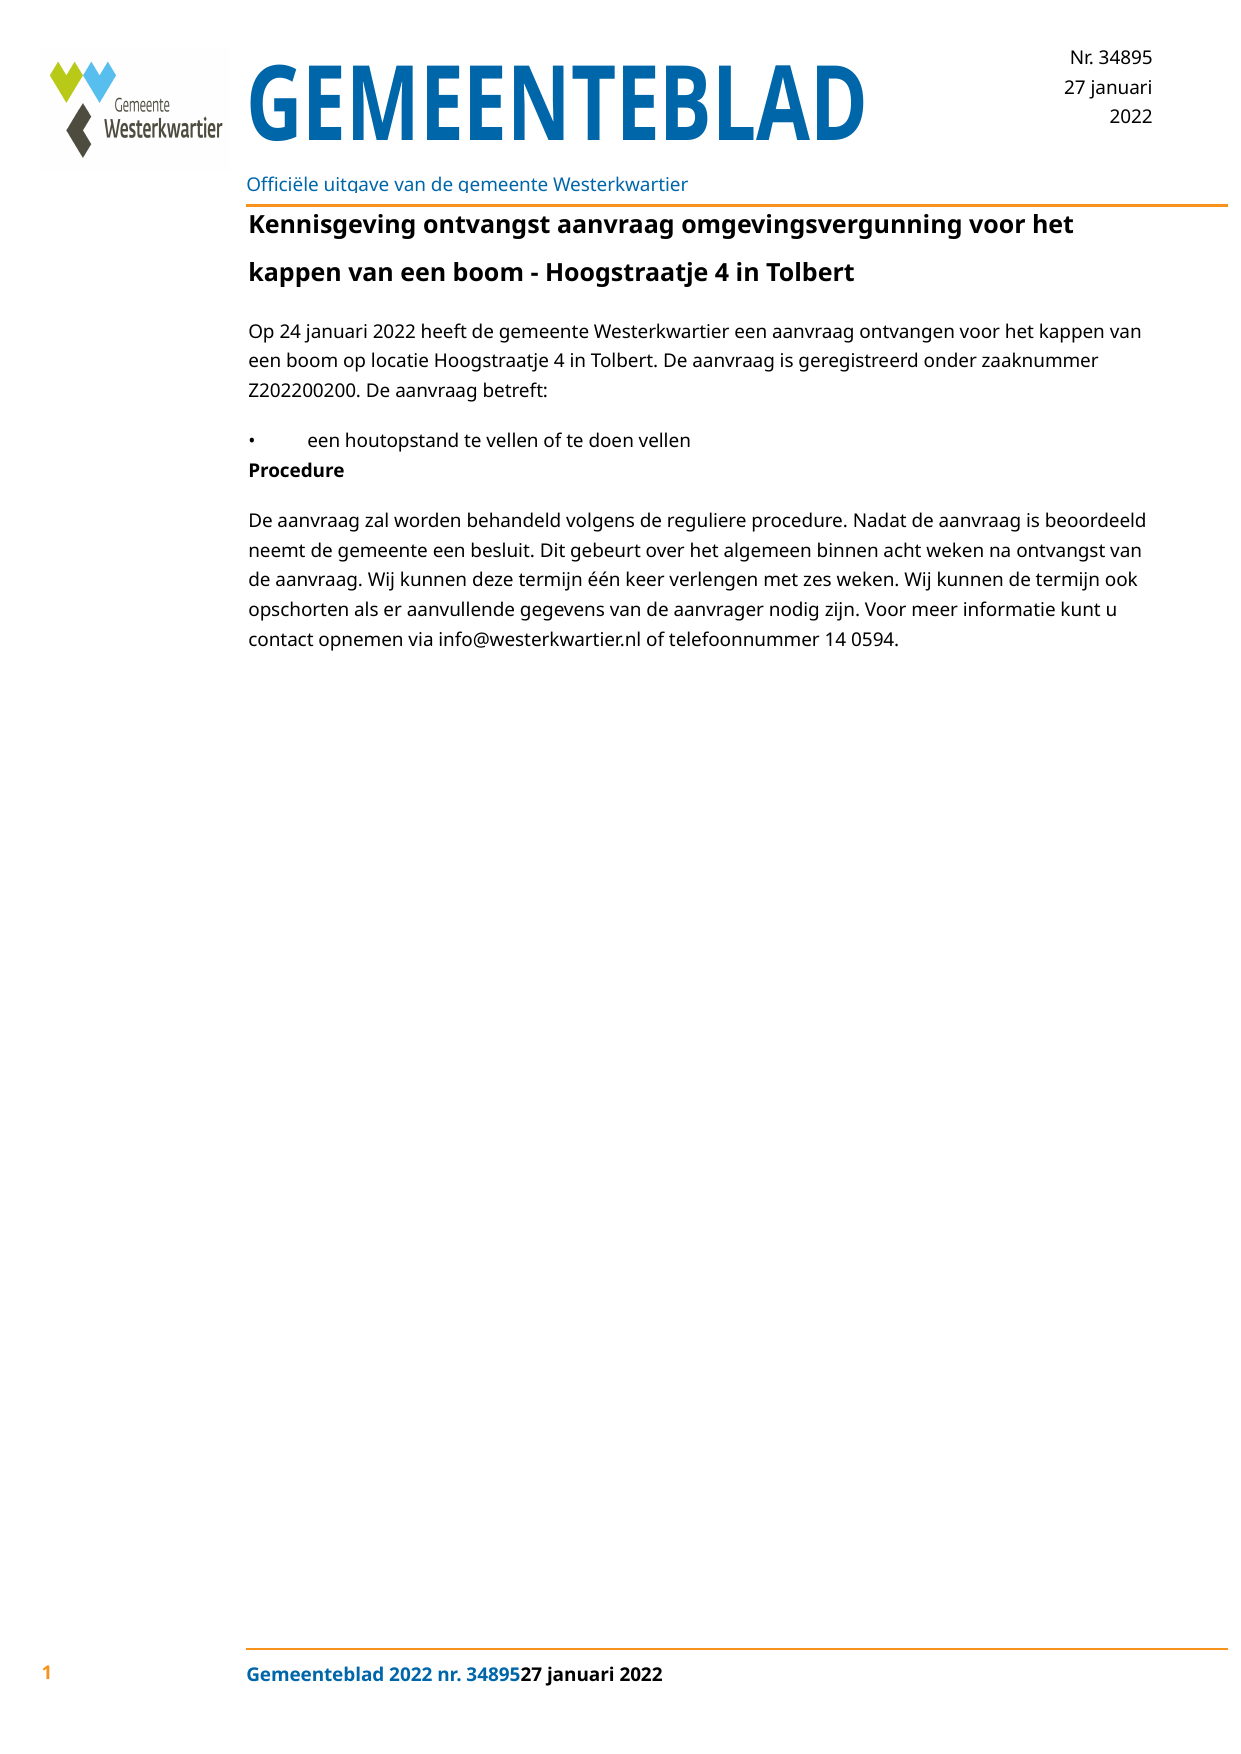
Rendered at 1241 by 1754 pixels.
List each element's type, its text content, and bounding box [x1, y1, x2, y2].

text De aanvraag zal worden behandeld volgens de reguliere procedure. Nadat de aanvraag is beoordeeld neemt de gemeente een besluit. Dit gebeurt over het algemeen binnen acht weken na ontvangst van de aanvraag. Wij kunnen deze termijn één keer verlengen met zes weken. Wij kunnen de termijn ook opschorten als er aanvullende gegevens van de aanvrager nodig zijn. Voor meer informatie kunt u contact opnemen via info@westerkwartier.nl of telefoonnummer 14 0594. [248, 507, 1152, 652]
text Op 24 januari 2022 heeft de gemeente Westerkwartier een aanvraag ontvangen voor het kappen van een boom op locatie Hoogstraatje 4 in Tolbert. De aanvraag is geregistreerd onder zaaknummer Z202200200. De aanvraag betreft: [248, 318, 1152, 403]
list een houtopstand te vellen of te doen vellen [248, 427, 1152, 453]
text Kennisgeving ontvangst aanvraag omgevingsvergunning voor het kappen van een boom - Hoogstraatje 4 in Tolbert [248, 207, 1152, 288]
text Procedure [248, 457, 1152, 483]
picture [41, 47, 231, 172]
